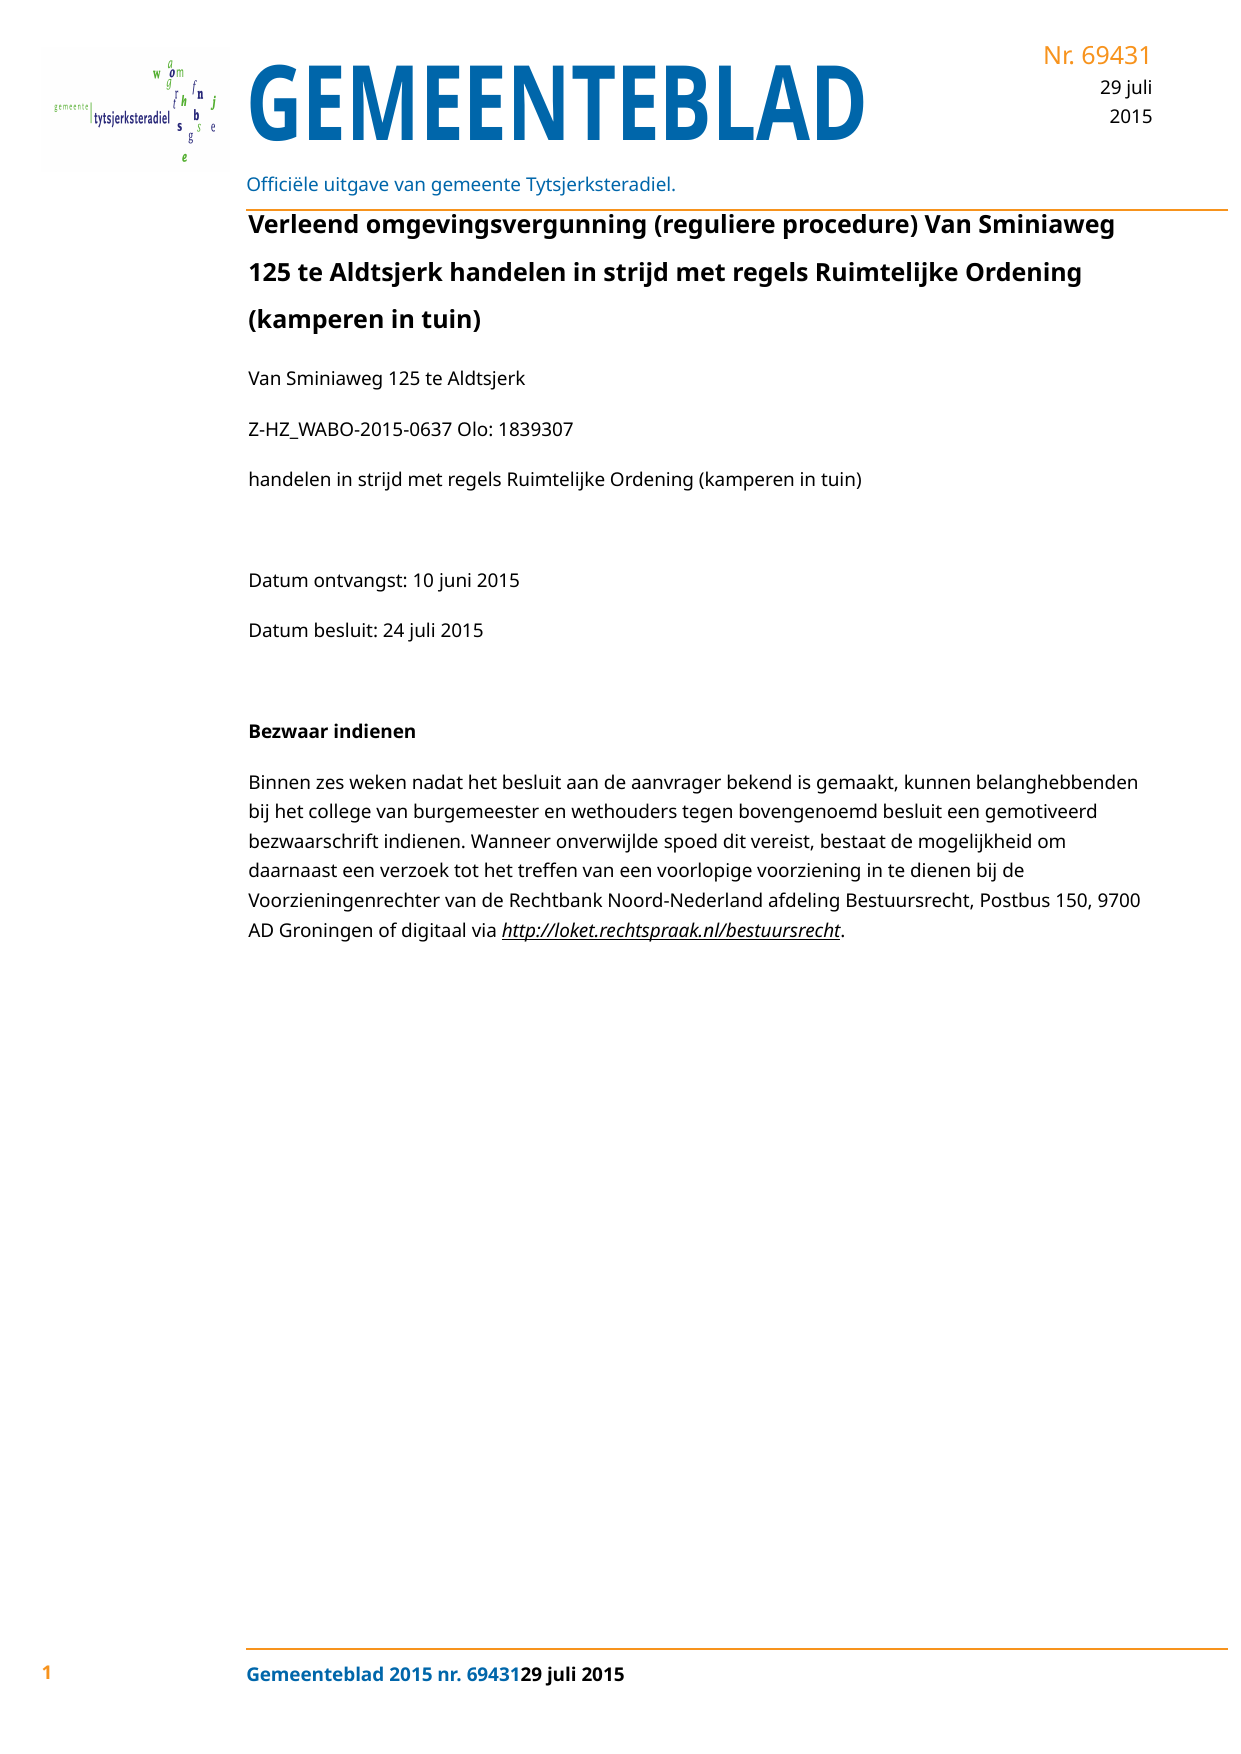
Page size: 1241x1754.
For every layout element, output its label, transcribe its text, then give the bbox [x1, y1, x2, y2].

text Z-HZ_WABO-2015-0637 Olo: 1839307 [248, 416, 1152, 442]
text Van Sminiaweg 125 te Aldtsjerk [248, 366, 1152, 391]
picture [41, 47, 231, 172]
text handelen in strijd met regels Ruimtelijke Ordening (kamperen in tuin) [248, 466, 1152, 492]
text Bezwaar indienen [248, 718, 1152, 744]
text Datum besluit: 24 juli 2015 [248, 618, 1152, 643]
text Verleend omgevingsvergunning (reguliere procedure) Van Sminiaweg 125 te Aldtsjerk handelen in strijd met regels Ruimtelijke Ordening (kamperen in tuin) [248, 211, 1152, 336]
text Datum ontvangst: 10 juni 2015 [248, 567, 1152, 593]
text Binnen zes weken nadat het besluit aan de aanvrager bekend is gemaakt, kunnen belanghebbenden bij het college van burgemeester en wethouders tegen bovengenoemd besluit een gemotiveerd bezwaarschrift indienen. Wanneer onverwijlde spoed dit vereist, bestaat de mogelijkheid om daarnaast een verzoek tot het treffen van een voorlopige voorziening in te dienen bij de Voorzieningenrechter van de Rechtbank Noord-Nederland afdeling Bestuursrecht, Postbus 150, 9700 AD Groningen of digitaal via http://loket.rechtspraak.nl/bestuursrecht. [248, 769, 1152, 942]
